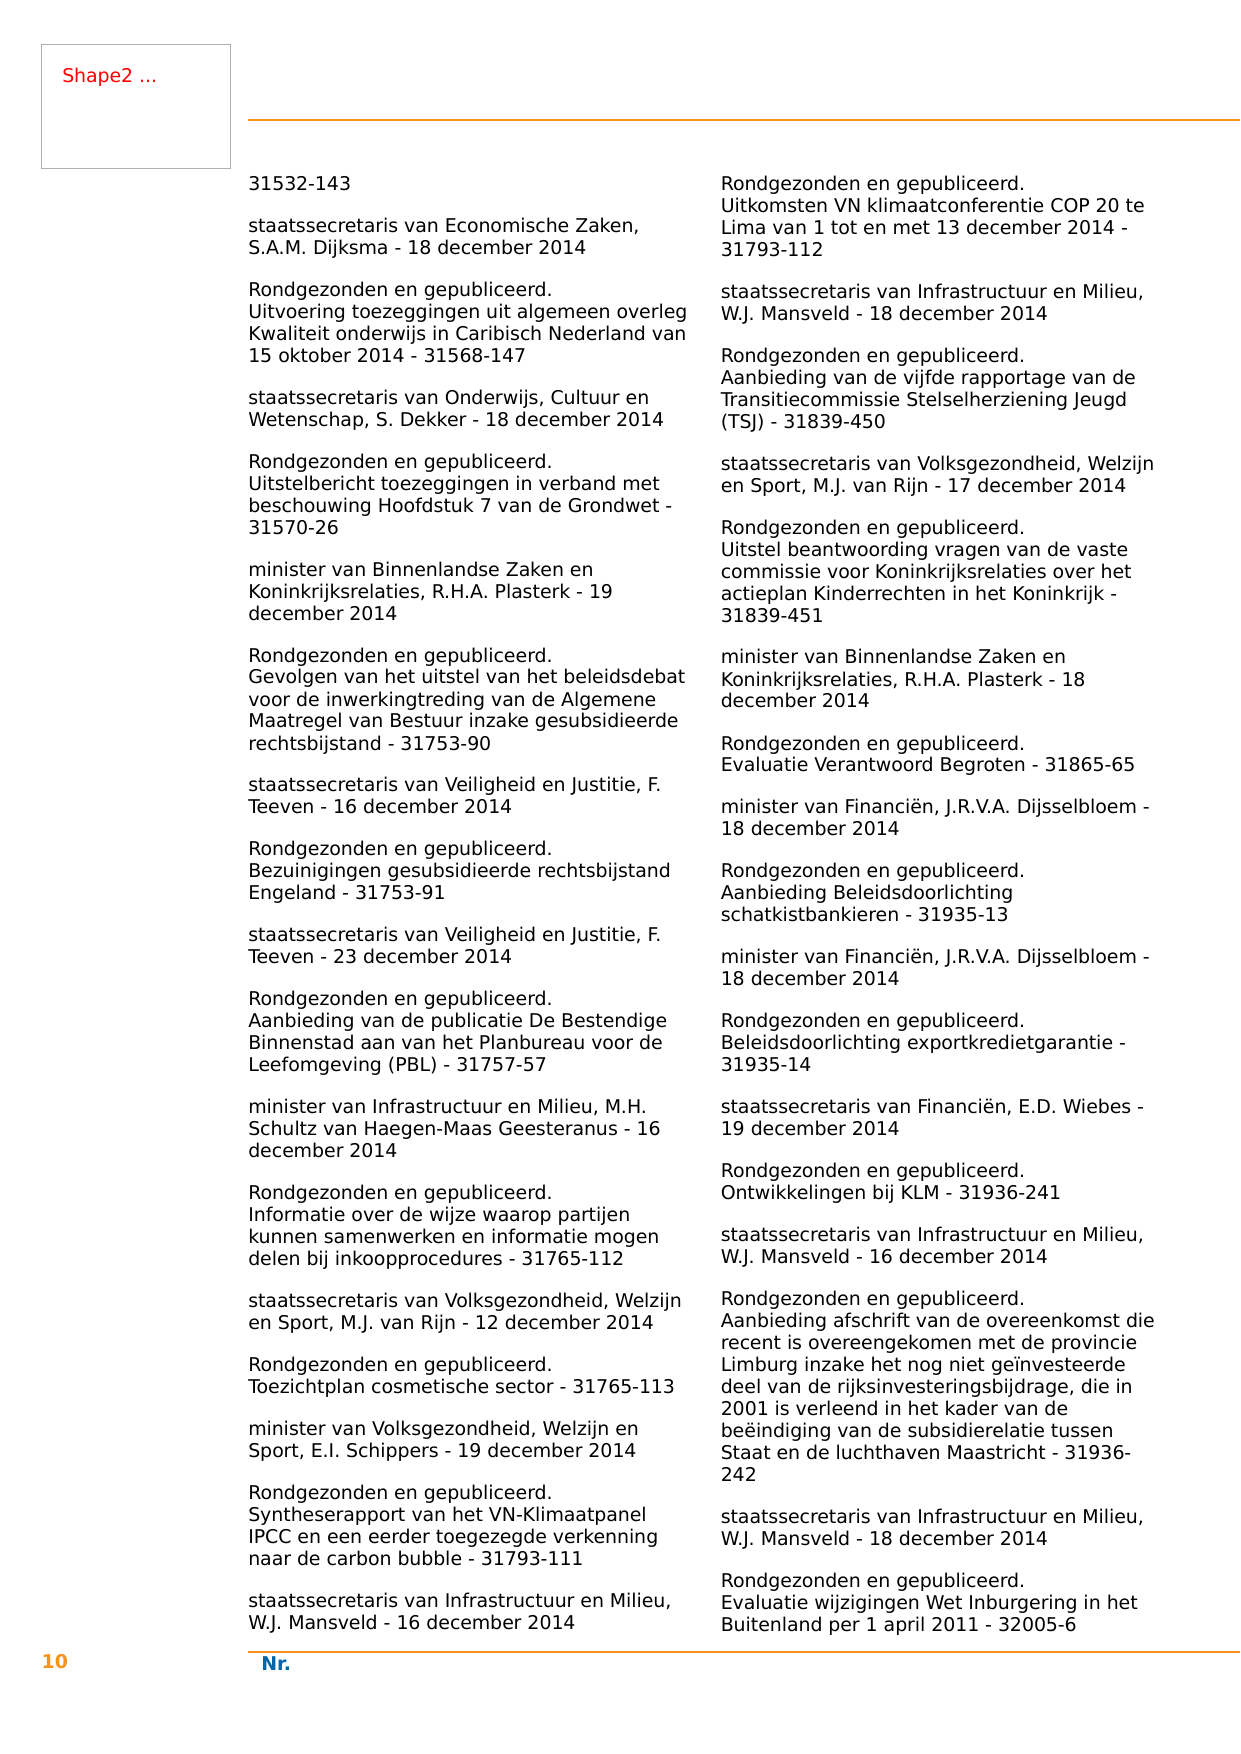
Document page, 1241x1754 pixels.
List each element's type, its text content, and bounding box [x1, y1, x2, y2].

text Rondgezonden en gepubliceerd. [721, 1160, 1163, 1182]
text Rondgezonden en gepubliceerd. [721, 173, 1163, 195]
text Rondgezonden en gepubliceerd. [248, 451, 691, 473]
text staatssecretaris van Volksgezondheid, Welzijn en Sport, M.J. van Rijn - 17 december 2014 [721, 453, 1163, 497]
text Rondgezonden en gepubliceerd. [721, 1010, 1163, 1032]
text staatssecretaris van Veiligheid en Justitie, F. Teeven - 23 december 2014 [248, 924, 691, 968]
text staatssecretaris van Volksgezondheid, Welzijn en Sport, M.J. van Rijn - 12 december 2014 [248, 1290, 691, 1334]
text Rondgezonden en gepubliceerd. [721, 345, 1163, 367]
text staatssecretaris van Infrastructuur en Milieu, W.J. Mansveld - 16 december 2014 [248, 1590, 691, 1634]
text Rondgezonden en gepubliceerd. [721, 1288, 1163, 1310]
text staatssecretaris van Financiën, E.D. Wiebes - 19 december 2014 [721, 1096, 1163, 1140]
text Rondgezonden en gepubliceerd. [248, 644, 691, 666]
text Uitvoering toezeggingen uit algemeen overleg Kwaliteit onderwijs in Caribisch Nederland van 15 oktober 2014 - 31568-147 [248, 301, 691, 367]
text Uitstel beantwoording vragen van de vaste commissie voor Koninkrijksrelaties over het actieplan Kinderrechten in het Koninkrijk - 31839-451 [721, 538, 1163, 626]
text Rondgezonden en gepubliceerd. [721, 517, 1163, 538]
text Syntheserapport van het VN-Klimaatpanel IPCC en een eerder toegezegde verkenning naar de carbon bubble - 31793-111 [248, 1504, 691, 1570]
text staatssecretaris van Economische Zaken, S.A.M. Dijksma - 18 december 2014 [248, 215, 691, 259]
text Rondgezonden en gepubliceerd. [248, 1182, 691, 1204]
text minister van Volksgezondheid, Welzijn en Sport, E.I. Schippers - 19 december 2014 [248, 1418, 691, 1462]
text minister van Financiën, J.R.V.A. Dijsselbloem - 18 december 2014 [721, 796, 1163, 840]
text - 31532-143 [248, 173, 691, 195]
text Bezuinigingen gesubsidieerde rechtsbijstand Engeland - 31753-91 [248, 860, 691, 904]
text Informatie over de wijze waarop partijen kunnen samenwerken en informatie mogen delen bij inkoopprocedures - 31765-112 [248, 1204, 691, 1270]
text Aanbieding van de publicatie De Bestendige Binnenstad aan van het Planbureau voor de Leefomgeving (PBL) - 31757-57 [248, 1010, 691, 1076]
text Rondgezonden en gepubliceerd. [721, 860, 1163, 882]
text staatssecretaris van Veiligheid en Justitie, F. Teeven - 16 december 2014 [248, 774, 691, 818]
text Rondgezonden en gepubliceerd. [248, 1354, 691, 1376]
text Rondgezonden en gepubliceerd. [248, 988, 691, 1010]
text Aanbieding afschrift van de overeenkomst die recent is overeengekomen met de provincie Limburg inzake het nog niet geïnvesteerde deel van de rijksinvesteringsbijdrage, die in 2001 is verleend in het kader van de beëindiging van de subsidierelatie tussen Staat en de luchthaven Maastricht - 31936-242 [721, 1310, 1163, 1486]
text minister van Binnenlandse Zaken en Koninkrijksrelaties, R.H.A. Plasterk - 18 december 2014 [721, 646, 1163, 712]
text Evaluatie Verantwoord Begroten - 31865-65 [721, 754, 1163, 776]
text Rondgezonden en gepubliceerd. [248, 838, 691, 860]
text minister van Financiën, J.R.V.A. Dijsselbloem - 18 december 2014 [721, 946, 1163, 990]
text Uitkomsten VN klimaatconferentie COP 20 te Lima van 1 tot en met 13 december 2014 - 31793-112 [721, 195, 1163, 261]
text staatssecretaris van Infrastructuur en Milieu, W.J. Mansveld - 16 december 2014 [721, 1224, 1163, 1268]
text Aanbieding van de vijfde rapportage van de Transitiecommissie Stelselherziening Jeugd (TSJ) - 31839-450 [721, 367, 1163, 433]
text Rondgezonden en gepubliceerd. [248, 1482, 691, 1504]
text Toezichtplan cosmetische sector - 31765-113 [248, 1376, 691, 1398]
text Uitstelbericht toezeggingen in verband met beschouwing Hoofdstuk 7 van de Grondwet - 31570-26 [248, 473, 691, 538]
text Gevolgen van het uitstel van het beleidsdebat voor de inwerkingtreding van de Algemene Maatregel van Bestuur inzake gesubsidieerde rechtsbijstand - 31753-90 [248, 666, 691, 754]
text Evaluatie wijzigingen Wet Inburgering in het Buitenland per 1 april 2011 - 32005-6 [721, 1592, 1163, 1636]
text staatssecretaris van Infrastructuur en Milieu, W.J. Mansveld - 18 december 2014 [721, 281, 1163, 325]
text Aanbieding Beleidsdoorlichting schatkistbankieren - 31935-13 [721, 882, 1163, 926]
text minister van Binnenlandse Zaken en Koninkrijksrelaties, R.H.A. Plasterk - 19 december 2014 [248, 558, 691, 624]
text staatssecretaris van Infrastructuur en Milieu, W.J. Mansveld - 18 december 2014 [721, 1506, 1163, 1550]
text Rondgezonden en gepubliceerd. [721, 732, 1163, 754]
text Rondgezonden en gepubliceerd. [248, 279, 691, 301]
text Rondgezonden en gepubliceerd. [721, 1570, 1163, 1592]
text Ontwikkelingen bij KLM - 31936-241 [721, 1182, 1163, 1204]
text minister van Infrastructuur en Milieu, M.H. Schultz van Haegen-Maas Geesteranus - 16 december 2014 [248, 1096, 691, 1162]
text Beleidsdoorlichting exportkredietgarantie - 31935-14 [721, 1032, 1163, 1076]
text staatssecretaris van Onderwijs, Cultuur en Wetenschap, S. Dekker - 18 december 2014 [248, 387, 691, 431]
